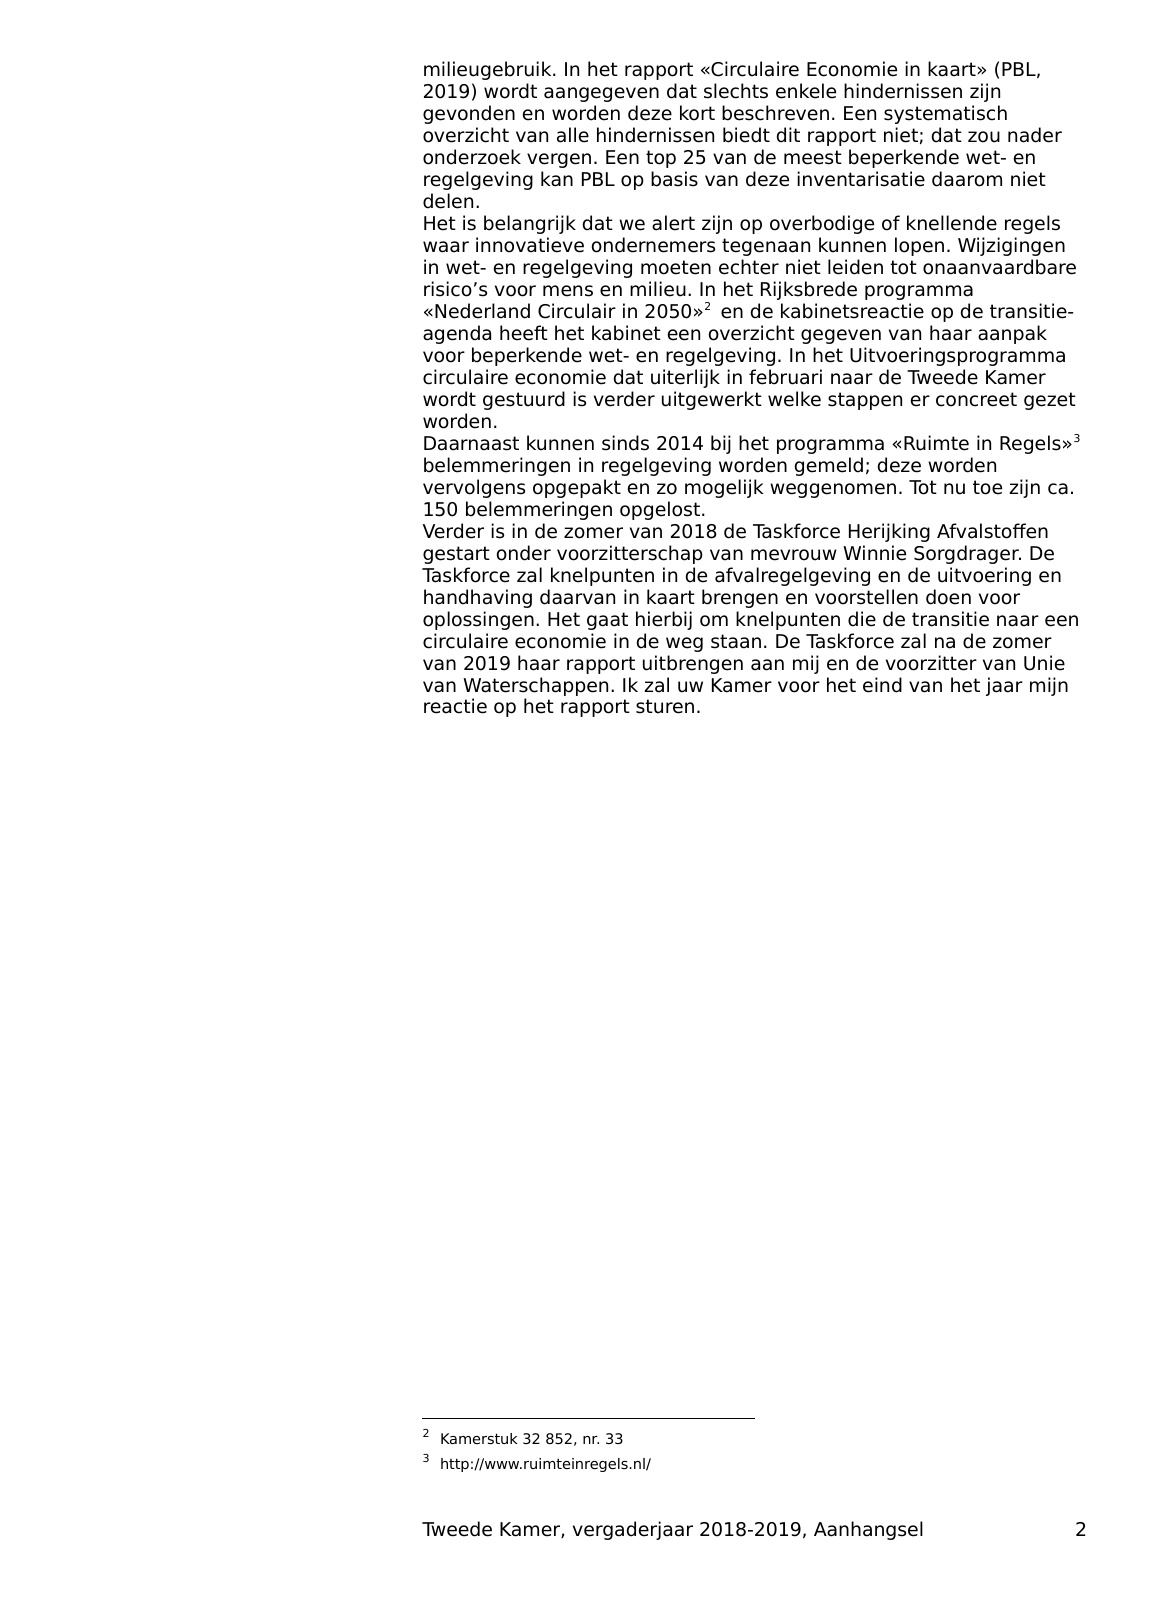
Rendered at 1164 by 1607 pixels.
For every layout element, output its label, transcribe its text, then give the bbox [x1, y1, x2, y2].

text http://www.ruimteinregels.nl/ [422, 1452, 1087, 1474]
text Kamerstuk 32 852, nr. 33 [422, 1427, 1087, 1449]
text Daarnaast kunnen sinds 2014 bij het programma «Ruimte in Regels» belemmeringen in regelgeving worden gemeld; deze worden vervolgens opgepakt en zo mogelijk weggenomen. Tot nu toe zijn ca. 150 belemmeringen opgelost. [422, 433, 1087, 521]
text milieugebruik. In het rapport «Circulaire Economie in kaart» (PBL, 2019) wordt aangegeven dat slechts enkele hindernissen zijn gevonden en worden deze kort beschreven. Een systematisch overzicht van alle hindernissen biedt dit rapport niet; dat zou nader onderzoek vergen. Een top 25 van de meest beperkende wet- en regelgeving kan PBL op basis van deze inventarisatie daarom niet delen. [422, 59, 1087, 213]
text Verder is in de zomer van 2018 de Taskforce Herijking Afvalstoffen gestart onder voorzitterschap van mevrouw Winnie Sorgdrager. De Taskforce zal knelpunten in de afvalregelgeving en de uitvoering en handhaving daarvan in kaart brengen en voorstellen doen voor oplossingen. Het gaat hierbij om knelpunten die de transitie naar een circulaire economie in de weg staan. De Taskforce zal na de zomer van 2019 haar rapport uitbrengen aan mij en de voorzitter van Unie van Waterschappen. Ik zal uw Kamer voor het eind van het jaar mijn reactie op het rapport sturen. [422, 521, 1087, 718]
text Het is belangrijk dat we alert zijn op overbodige of knellende regels waar innovatieve ondernemers tegenaan kunnen lopen. Wijzigingen in wet- en regelgeving moeten echter niet leiden tot onaanvaardbare risico’s voor mens en milieu. In het Rijksbrede programma «Nederland Circulair in 2050» en de kabinetsreactie op de transitie-agenda heeft het kabinet een overzicht gegeven van haar aanpak voor beperkende wet- en regelgeving. In het Uitvoeringsprogramma circulaire economie dat uiterlijk in februari naar de Tweede Kamer wordt gestuurd is verder uitgewerkt welke stappen er concreet gezet worden. [422, 213, 1087, 433]
